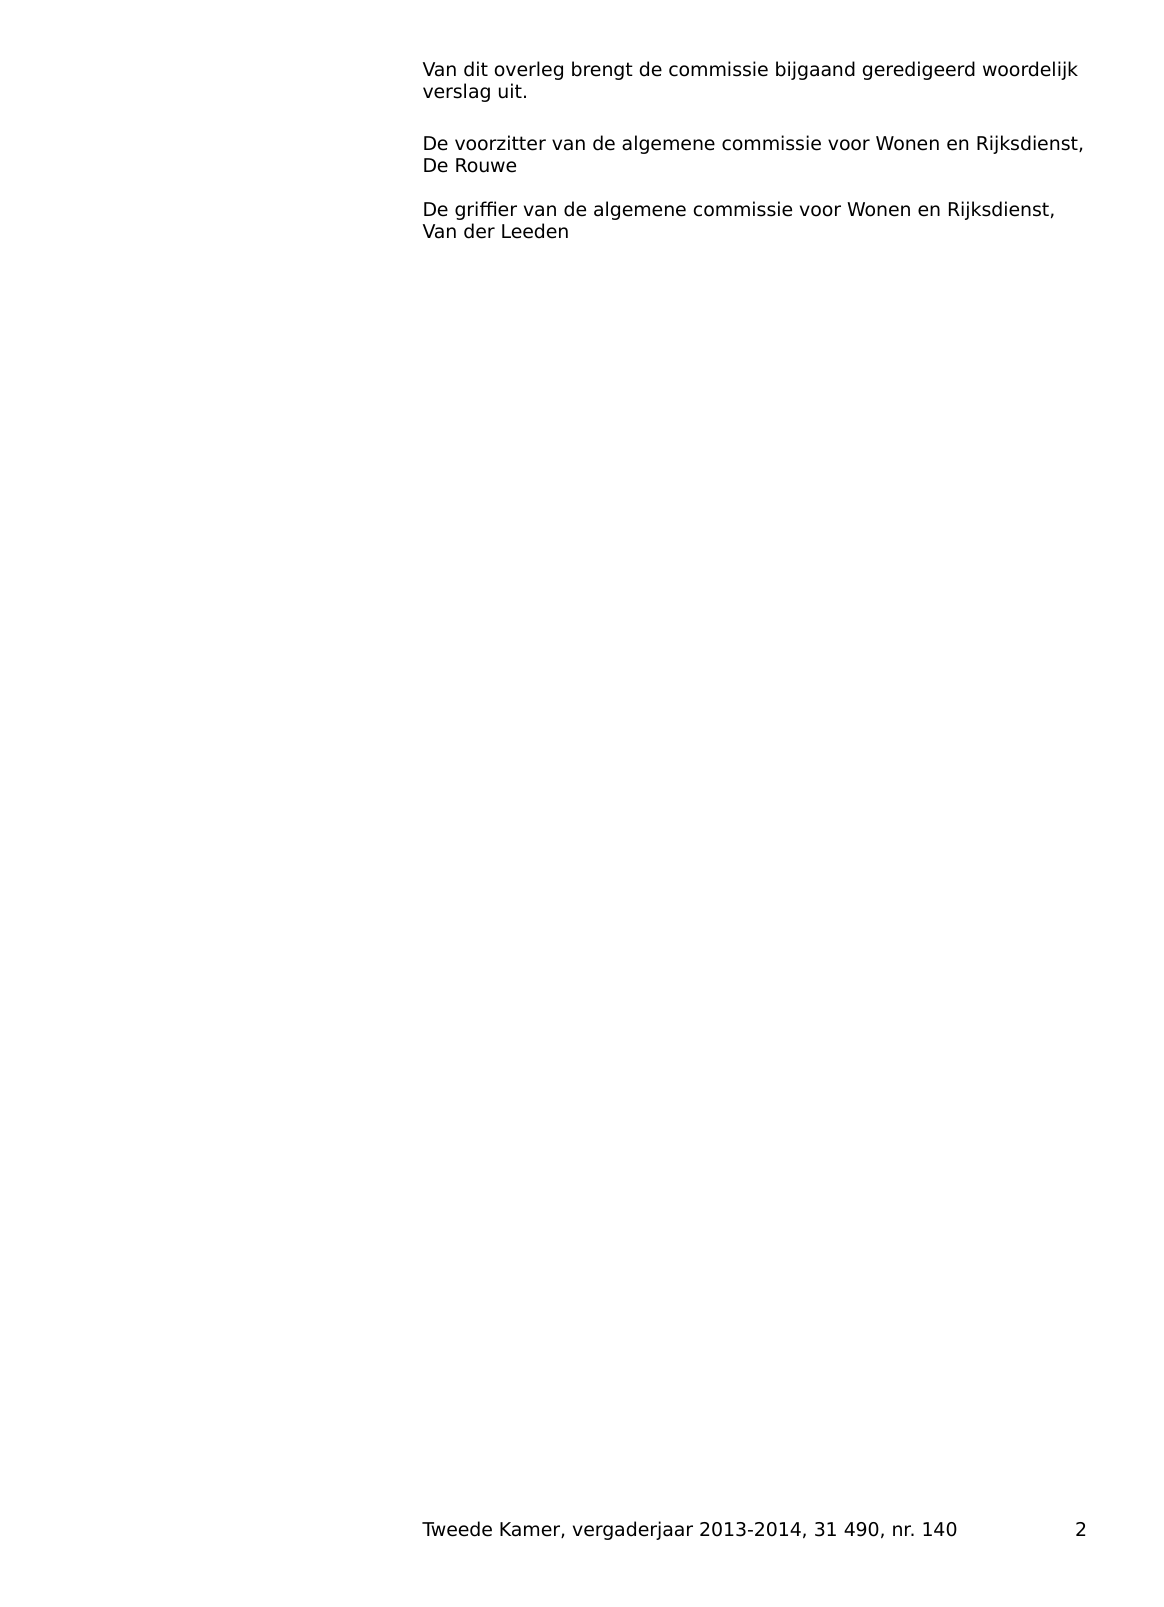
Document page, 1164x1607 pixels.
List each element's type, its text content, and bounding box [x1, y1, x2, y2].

text De griffier van de algemene commissie voor Wonen en Rijksdienst, Van der Leeden [422, 199, 1087, 243]
text De voorzitter van de algemene commissie voor Wonen en Rijksdienst, De Rouwe [422, 133, 1087, 177]
text Van dit overleg brengt de commissie bijgaand geredigeerd woordelijk verslag uit. [422, 59, 1087, 103]
